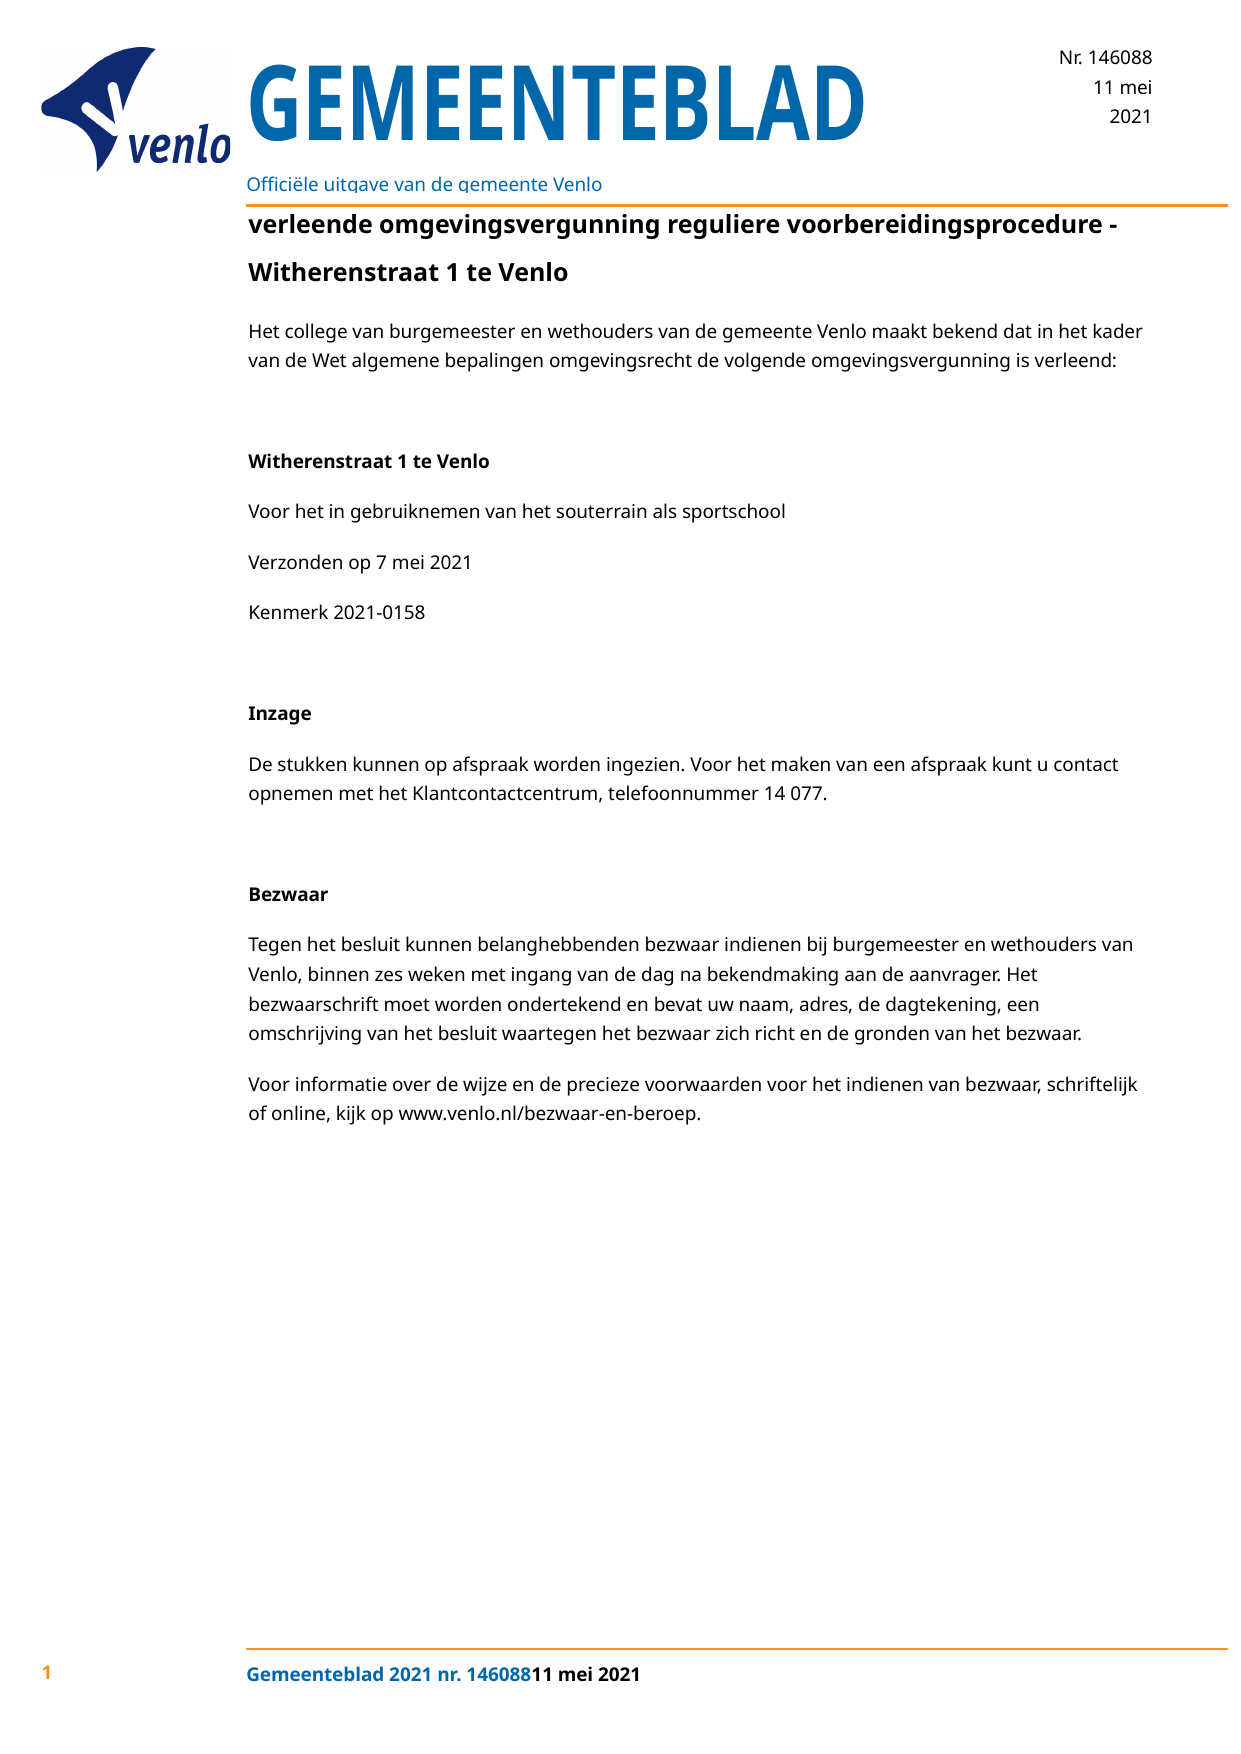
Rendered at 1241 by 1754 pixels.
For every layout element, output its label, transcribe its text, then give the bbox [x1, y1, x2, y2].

text Verzonden op 7 mei 2021 [248, 549, 1152, 575]
text Voor het in gebruiknemen van het souterrain als sportschool [248, 499, 1152, 524]
text Voor informatie over de wijze en de precieze voorwaarden voor het indienen van bezwaar, schriftelijk of online, kijk op www.venlo.nl/bezwaar-en-beroep. [248, 1071, 1152, 1126]
text Het college van burgemeester en wethouders van de gemeente Venlo maakt bekend dat in het kader van de Wet algemene bepalingen omgevingsrecht de volgende omgevingsvergunning is verleend: [248, 318, 1152, 373]
text Inzage [248, 700, 1152, 726]
text verleende omgevingsvergunning reguliere voorbereidingsprocedure - Witherenstraat 1 te Venlo [248, 207, 1152, 288]
text Kenmerk 2021-0158 [248, 599, 1152, 625]
text Witherenstraat 1 te Venlo [248, 448, 1152, 474]
text Tegen het besluit kunnen belanghebbenden bezwaar indienen bij burgemeester en wethouders van Venlo, binnen zes weken met ingang van de dag na bekendmaking aan de aanvrager. Het bezwaarschrift moet worden ondertekend en bevat uw naam, adres, de dagtekening, een omschrijving van het besluit waartegen het bezwaar zich richt en de gronden van het bezwaar. [248, 932, 1152, 1046]
text De stukken kunnen op afspraak worden ingezien. Voor het maken van een afspraak kunt u contact opnemen met het Klantcontactcentrum, telefoonnummer 14 077. [248, 751, 1152, 806]
text Bezwaar [248, 881, 1152, 907]
picture [41, 47, 231, 172]
